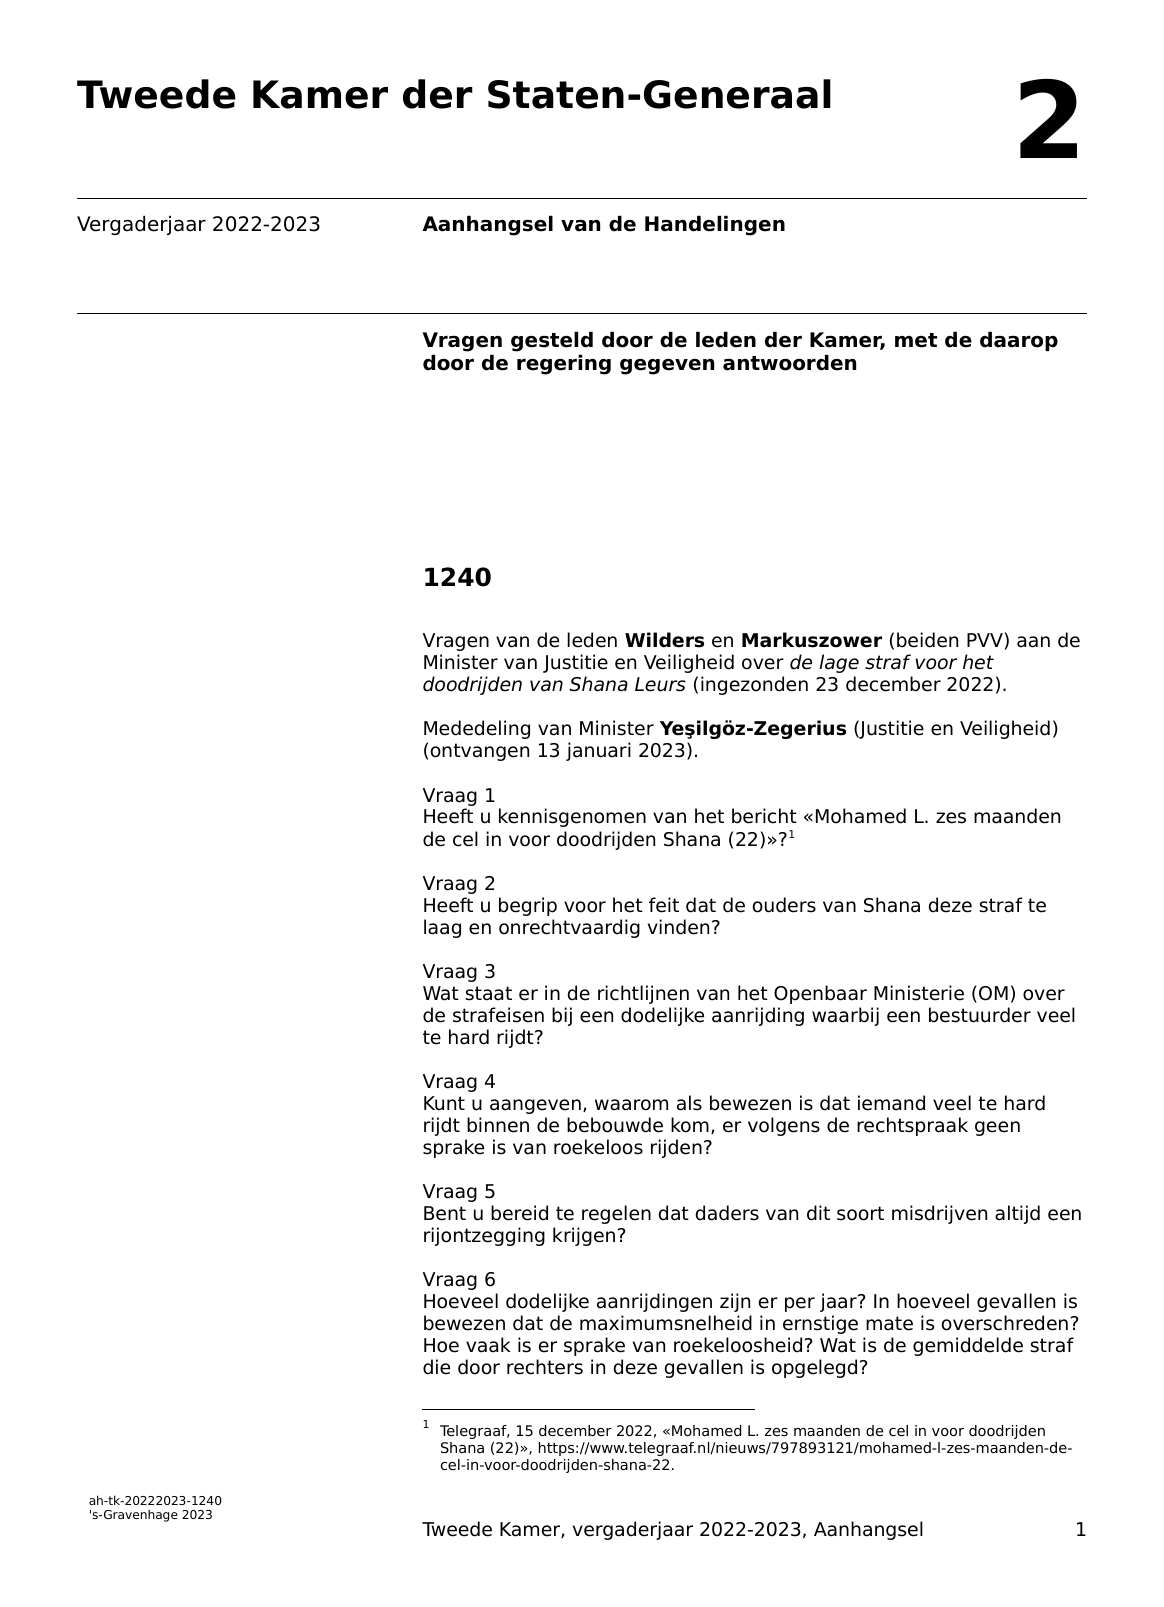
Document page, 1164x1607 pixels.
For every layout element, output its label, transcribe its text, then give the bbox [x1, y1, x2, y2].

text Telegraaf, 15 december 2022, «Mohamed L. zes maanden de cel in voor doodrijden Shana (22)», https://www.telegraaf.nl/nieuws/797893121/mohamed-l-zes-maanden-de-cel-in-voor-doodrijden-shana-22. [422, 1418, 1087, 1474]
text Hoeveel dodelijke aanrijdingen zijn er per jaar? In hoeveel gevallen is bewezen dat de maximumsnelheid in ernstige mate is overschreden? Hoe vaak is er sprake van roekeloosheid? Wat is de gemiddelde straf die door rechters in deze gevallen is opgelegd? [422, 1291, 1087, 1379]
text Mededeling van Minister Yeşilgöz-Zegerius (Justitie en Veiligheid) (ontvangen 13 januari 2023). [422, 718, 1087, 762]
table_header 2 [886, 59, 1087, 198]
text 's-Gravenhage 2023 [88, 1508, 323, 1522]
text Wat staat er in de richtlijnen van het Openbaar Ministerie (OM) over de strafeisen bij een dodelijke aanrijding waarbij een bestuurder veel te hard rijdt? [422, 983, 1087, 1049]
table_header Tweede Kamer der Staten-Generaal [77, 59, 886, 198]
text 1240 [422, 563, 1087, 592]
table_cell Aanhangsel van de Handelingen [422, 199, 1087, 313]
text Heeft u kennisgenomen van het bericht «Mohamed L. zes maanden de cel in voor doodrijden Shana (22)»? [422, 806, 1087, 850]
table_cell Vragen gesteld door de leden der Kamer, met de daarop door de regering gegeven antwoorden [422, 314, 1087, 375]
table_cell Vergaderjaar 2022-2023 [77, 199, 422, 313]
text Vraag 5 [422, 1181, 1087, 1203]
table_cell [77, 314, 422, 375]
text Vragen van de leden Wilders en Markuszower (beiden PVV) aan de Minister van Justitie en Veiligheid over de lage straf voor het doodrijden van Shana Leurs (ingezonden 23 december 2022). [422, 630, 1087, 696]
text Kunt u aangeven, waarom als bewezen is dat iemand veel te hard rijdt binnen de bebouwde kom, er volgens de rechtspraak geen sprake is van roekeloos rijden? [422, 1093, 1087, 1159]
text Vraag 6 [422, 1269, 1087, 1291]
text Vraag 3 [422, 961, 1087, 983]
text ah-tk-20222023-1240 [88, 1494, 323, 1508]
text Vraag 4 [422, 1071, 1087, 1093]
text Bent u bereid te regelen dat daders van dit soort misdrijven altijd een rijontzegging krijgen? [422, 1203, 1087, 1247]
text Heeft u begrip voor het feit dat de ouders van Shana deze straf te laag en onrechtvaardig vinden? [422, 894, 1087, 938]
text Vraag 1 [422, 784, 1087, 806]
text Vraag 2 [422, 873, 1087, 894]
